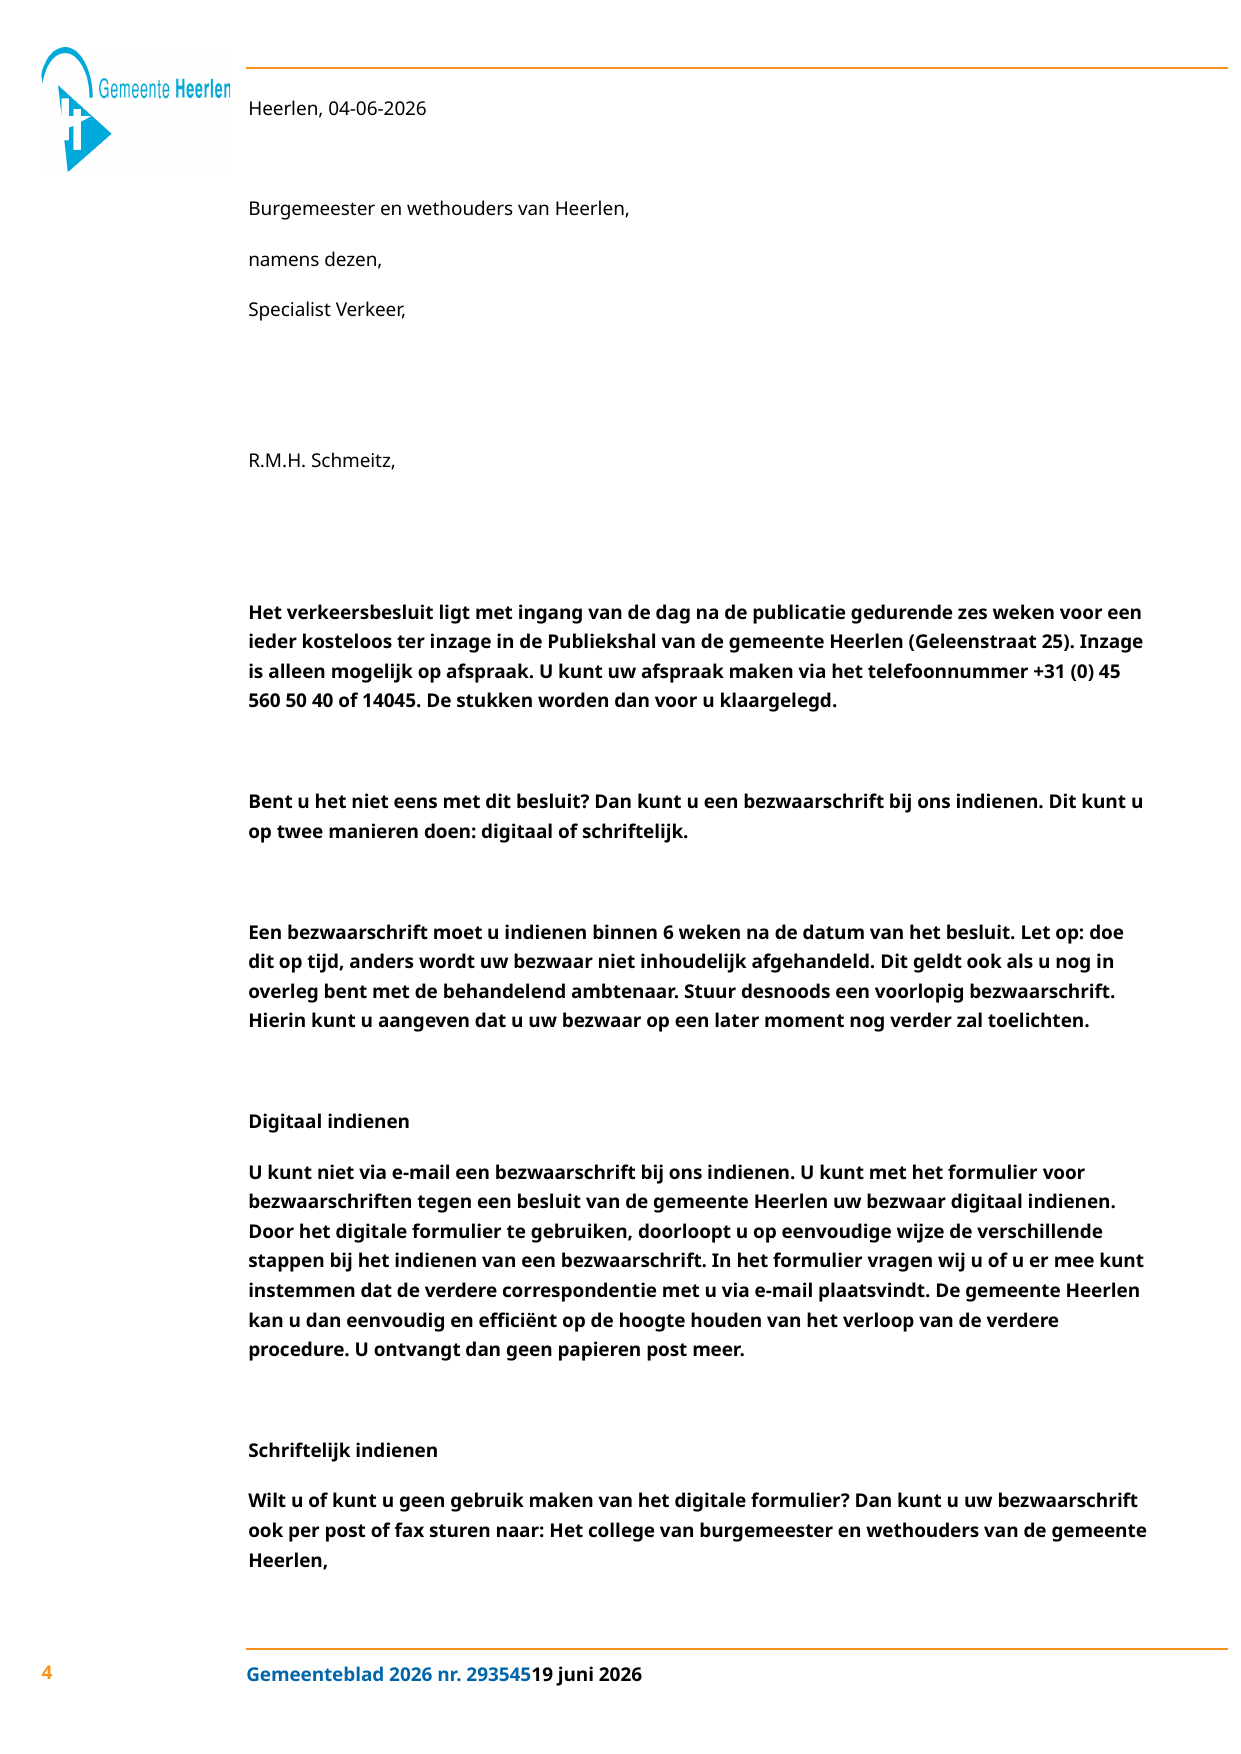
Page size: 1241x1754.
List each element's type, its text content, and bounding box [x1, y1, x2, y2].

text R.M.H. Schmeitz, [248, 448, 1152, 473]
text Heerlen, 04-06-2026 [248, 95, 1152, 121]
text Digitaal indienen [248, 1108, 1152, 1134]
text Een bezwaarschrift moet u indienen binnen 6 weken na de datum van het besluit. Let op: doe dit op tijd, anders wordt uw bezwaar niet inhoudelijk afgehandeld. Dit geldt ook als u nog in overleg bent met de behandelend ambtenaar. Stuur desnoods een voorlopig bezwaarschrift. Hierin kunt u aangeven dat u uw bezwaar op een later moment nog verder zal toelichten. [248, 919, 1152, 1033]
picture [41, 47, 231, 172]
text Specialist Verkeer, [248, 296, 1152, 322]
picture [41, 47, 59, 70]
text Schriftelijk indienen [248, 1437, 1152, 1463]
text Het verkeersbesluit ligt met ingang van de dag na de publicatie gedurende zes weken voor een ieder kosteloos ter inzage in de Publiekshal van de gemeente Heerlen (Geleenstraat 25). Inzage is alleen mogelijk op afspraak. U kunt uw afspraak maken via het telefoonnummer +31 (0) 45 560 50 40 of 14045. De stukken worden dan voor u klaargelegd. [248, 599, 1152, 713]
text Bent u het niet eens met dit besluit? Dan kunt u een bezwaarschrift bij ons indienen. Dit kunt u op twee manieren doen: digitaal of schriftelijk. [248, 788, 1152, 844]
text Burgemeester en wethouders van Heerlen, [248, 196, 1152, 221]
text Wilt u of kunt u geen gebruik maken van het digitale formulier? Dan kunt u uw bezwaarschrift ook per post of fax sturen naar: Het college van burgemeester en wethouders van de gemeente Heerlen, [248, 1488, 1152, 1573]
text namens dezen, [248, 246, 1152, 272]
text U kunt niet via e-mail een bezwaarschrift bij ons indienen. U kunt met het formulier voor bezwaarschriften tegen een besluit van de gemeente Heerlen uw bezwaar digitaal indienen. Door het digitale formulier te gebruiken, doorloopt u op eenvoudige wijze de verschillende stappen bij het indienen van een bezwaarschrift. In het formulier vragen wij u of u er mee kunt instemmen dat de verdere correspondentie met u via e-mail plaatsvindt. De gemeente Heerlen kan u dan eenvoudig en efficiënt op de hoogte houden van het verloop van de verdere procedure. U ontvangt dan geen papieren post meer. [248, 1159, 1152, 1362]
